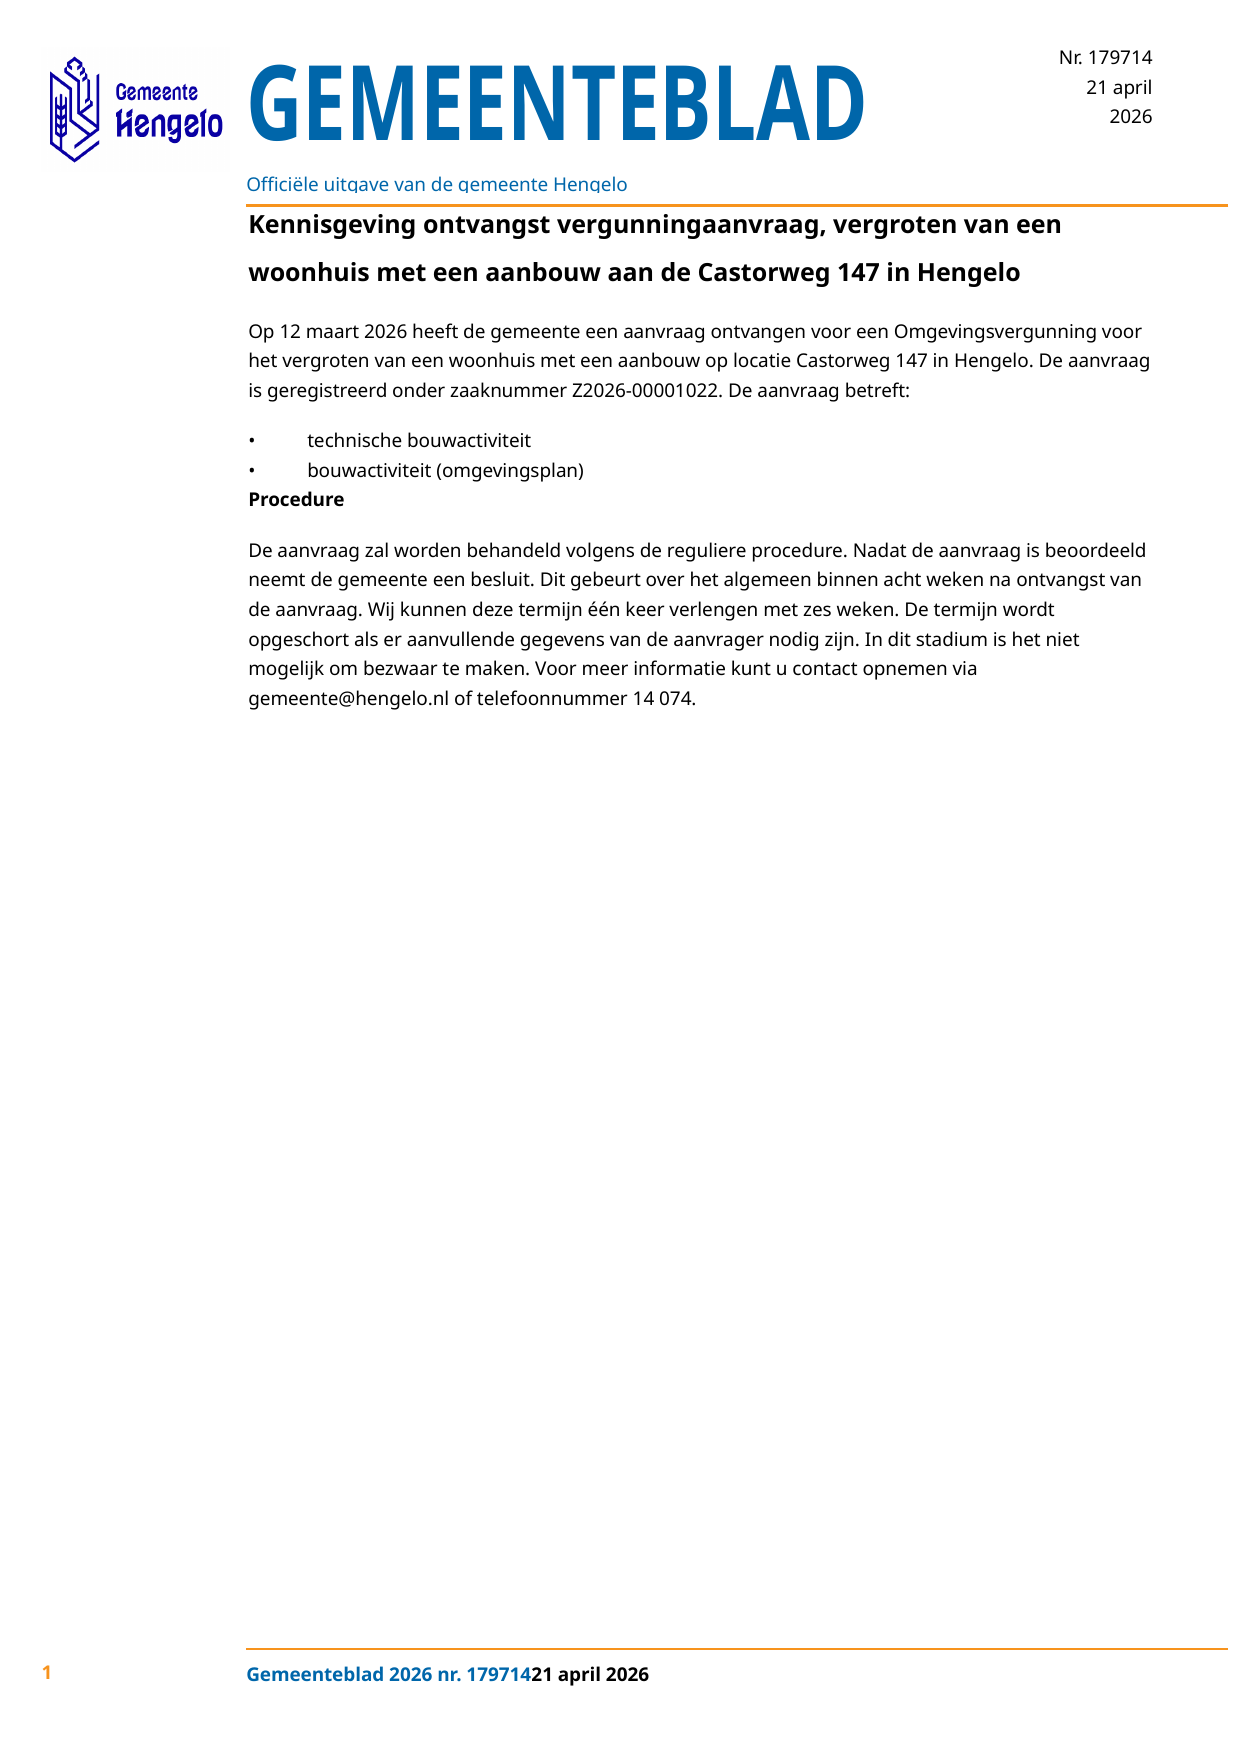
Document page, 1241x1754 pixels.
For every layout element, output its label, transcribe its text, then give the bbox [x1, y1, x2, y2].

list technische bouwactiviteit [248, 427, 1152, 453]
list bouwactiviteit (omgevingsplan) [248, 457, 1152, 483]
text Kennisgeving ontvangst vergunningaanvraag, vergroten van een woonhuis met een aanbouw aan de Castorweg 147 in Hengelo [248, 207, 1152, 288]
text Procedure [248, 487, 1152, 512]
text De aanvraag zal worden behandeld volgens de reguliere procedure. Nadat de aanvraag is beoordeeld neemt de gemeente een besluit. Dit gebeurt over het algemeen binnen acht weken na ontvangst van de aanvraag. Wij kunnen deze termijn één keer verlengen met zes weken. De termijn wordt opgeschort als er aanvullende gegevens van de aanvrager nodig zijn. In dit stadium is het niet mogelijk om bezwaar te maken. Voor meer informatie kunt u contact opnemen via gemeente@hengelo.nl of telefoonnummer 14 074. [248, 537, 1152, 711]
picture [41, 47, 231, 172]
text Op 12 maart 2026 heeft de gemeente een aanvraag ontvangen voor een Omgevingsvergunning voor het vergroten van een woonhuis met een aanbouw op locatie Castorweg 147 in Hengelo. De aanvraag is geregistreerd onder zaaknummer Z2026-00001022. De aanvraag betreft: [248, 318, 1152, 403]
